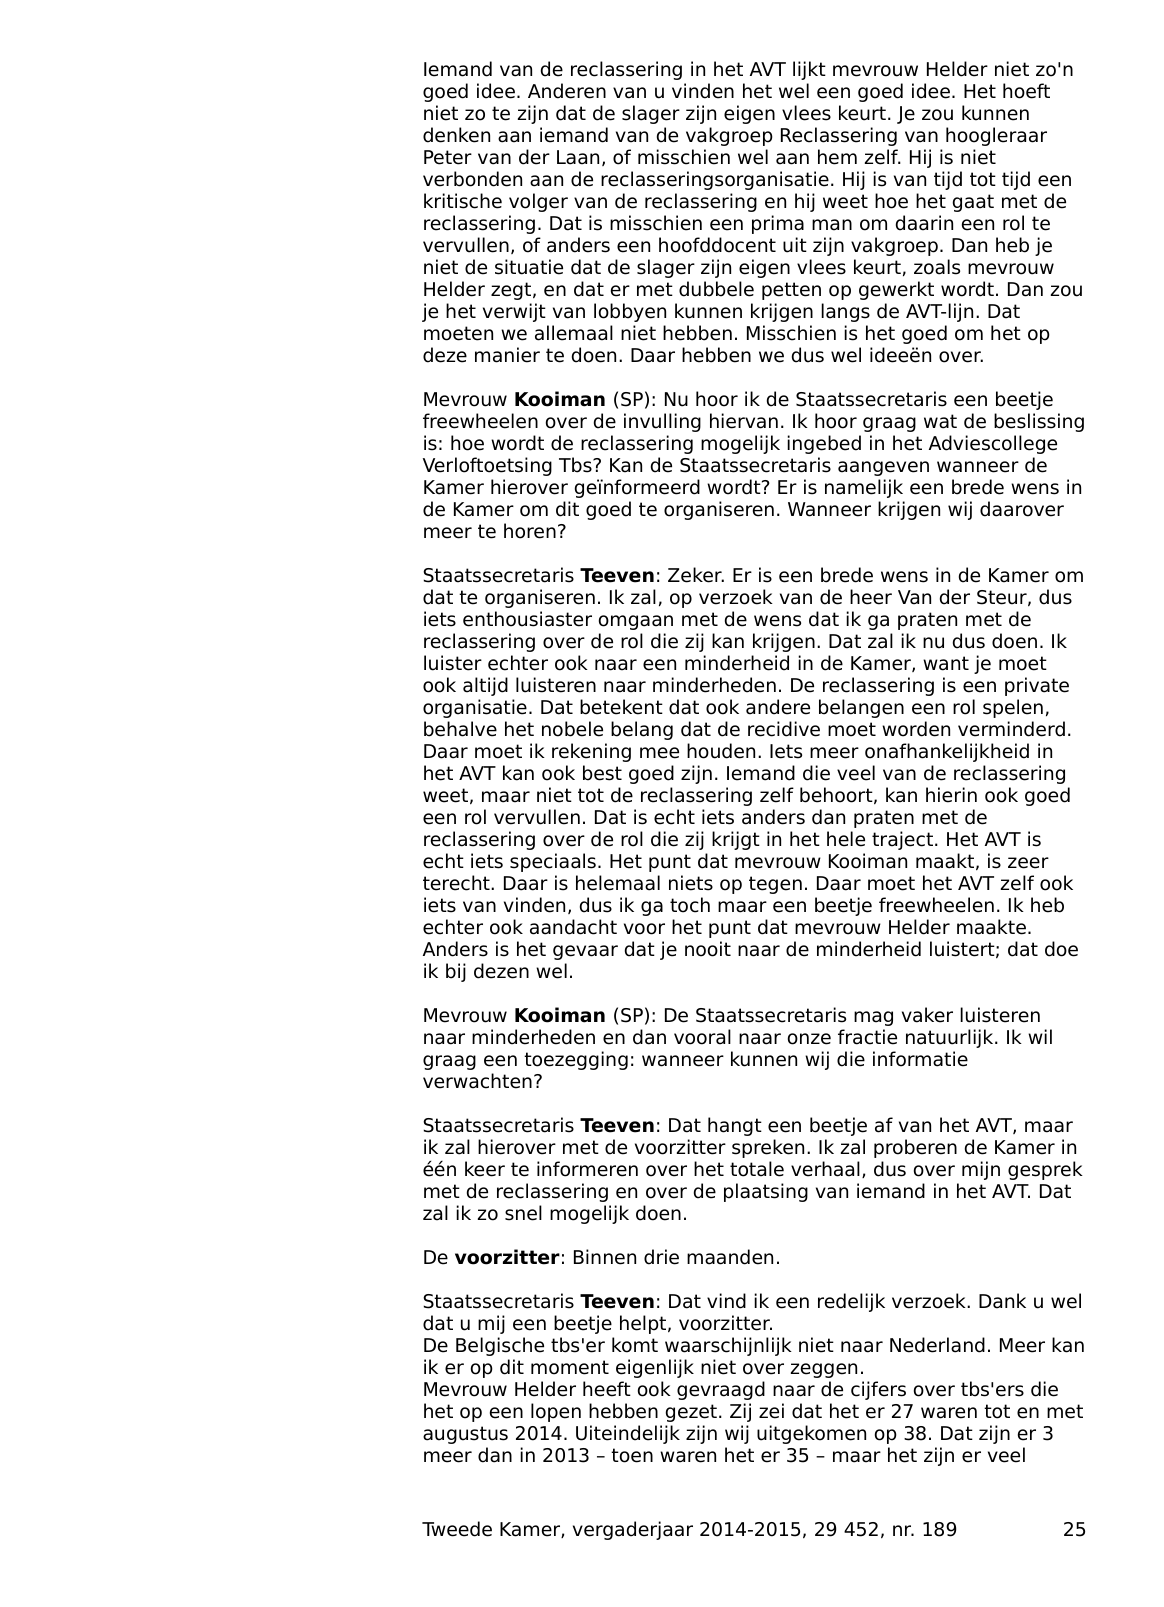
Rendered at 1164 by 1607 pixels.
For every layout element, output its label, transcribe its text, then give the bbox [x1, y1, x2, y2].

text Staatssecretaris Teeven: Dat vind ik een redelijk verzoek. Dank u wel dat u mij een beetje helpt, voorzitter. [422, 1291, 1087, 1335]
text Staatssecretaris Teeven: Zeker. Er is een brede wens in de Kamer om dat te organiseren. Ik zal, op verzoek van de heer Van der Steur, dus iets enthousiaster omgaan met de wens dat ik ga praten met de reclassering over de rol die zij kan krijgen. Dat zal ik nu dus doen. Ik luister echter ook naar een minderheid in de Kamer, want je moet ook altijd luisteren naar minderheden. De reclassering is een private organisatie. Dat betekent dat ook andere belangen een rol spelen, behalve het nobele belang dat de recidive moet worden verminderd. Daar moet ik rekening mee houden. Iets meer onafhankelijkheid in het AVT kan ook best goed zijn. Iemand die veel van de reclassering weet, maar niet tot de reclassering zelf behoort, kan hierin ook goed een rol vervullen. Dat is echt iets anders dan praten met de reclassering over de rol die zij krijgt in het hele traject. Het AVT is echt iets speciaals. Het punt dat mevrouw Kooiman maakt, is zeer terecht. Daar is helemaal niets op tegen. Daar moet het AVT zelf ook iets van vinden, dus ik ga toch maar een beetje freewheelen. Ik heb echter ook aandacht voor het punt dat mevrouw Helder maakte. Anders is het gevaar dat je nooit naar de minderheid luistert; dat doe ik bij dezen wel. [422, 565, 1087, 983]
text Mevrouw Kooiman (SP): De Staatssecretaris mag vaker luisteren naar minderheden en dan vooral naar onze fractie natuurlijk. Ik wil graag een toezegging: wanneer kunnen wij die informatie verwachten? [422, 1005, 1087, 1093]
text Mevrouw Helder heeft ook gevraagd naar de cijfers over tbs'ers die het op een lopen hebben gezet. Zij zei dat het er 27 waren tot en met augustus 2014. Uiteindelijk zijn wij uitgekomen op 38. Dat zijn er 3 meer dan in 2013 – toen waren het er 35 – maar het zijn er veel [422, 1379, 1087, 1467]
text De voorzitter: Binnen drie maanden. [422, 1247, 1087, 1269]
text De Belgische tbs'er komt waarschijnlijk niet naar Nederland. Meer kan ik er op dit moment eigenlijk niet over zeggen. [422, 1335, 1087, 1379]
text Iemand van de reclassering in het AVT lijkt mevrouw Helder niet zo'n goed idee. Anderen van u vinden het wel een goed idee. Het hoeft niet zo te zijn dat de slager zijn eigen vlees keurt. Je zou kunnen denken aan iemand van de vakgroep Reclassering van hoogleraar Peter van der Laan, of misschien wel aan hem zelf. Hij is niet verbonden aan de reclasseringsorganisatie. Hij is van tijd tot tijd een kritische volger van de reclassering en hij weet hoe het gaat met de reclassering. Dat is misschien een prima man om daarin een rol te vervullen, of anders een hoofddocent uit zijn vakgroep. Dan heb je niet de situatie dat de slager zijn eigen vlees keurt, zoals mevrouw Helder zegt, en dat er met dubbele petten op gewerkt wordt. Dan zou je het verwijt van lobbyen kunnen krijgen langs de AVT-lijn. Dat moeten we allemaal niet hebben. Misschien is het goed om het op deze manier te doen. Daar hebben we dus wel ideeën over. [422, 59, 1087, 367]
text Staatssecretaris Teeven: Dat hangt een beetje af van het AVT, maar ik zal hierover met de voorzitter spreken. Ik zal proberen de Kamer in één keer te informeren over het totale verhaal, dus over mijn gesprek met de reclassering en over de plaatsing van iemand in het AVT. Dat zal ik zo snel mogelijk doen. [422, 1115, 1087, 1225]
text Mevrouw Kooiman (SP): Nu hoor ik de Staatssecretaris een beetje freewheelen over de invulling hiervan. Ik hoor graag wat de beslissing is: hoe wordt de reclassering mogelijk ingebed in het Adviescollege Verloftoetsing Tbs? Kan de Staatssecretaris aangeven wanneer de Kamer hierover geïnformeerd wordt? Er is namelijk een brede wens in de Kamer om dit goed te organiseren. Wanneer krijgen wij daarover meer te horen? [422, 389, 1087, 543]
